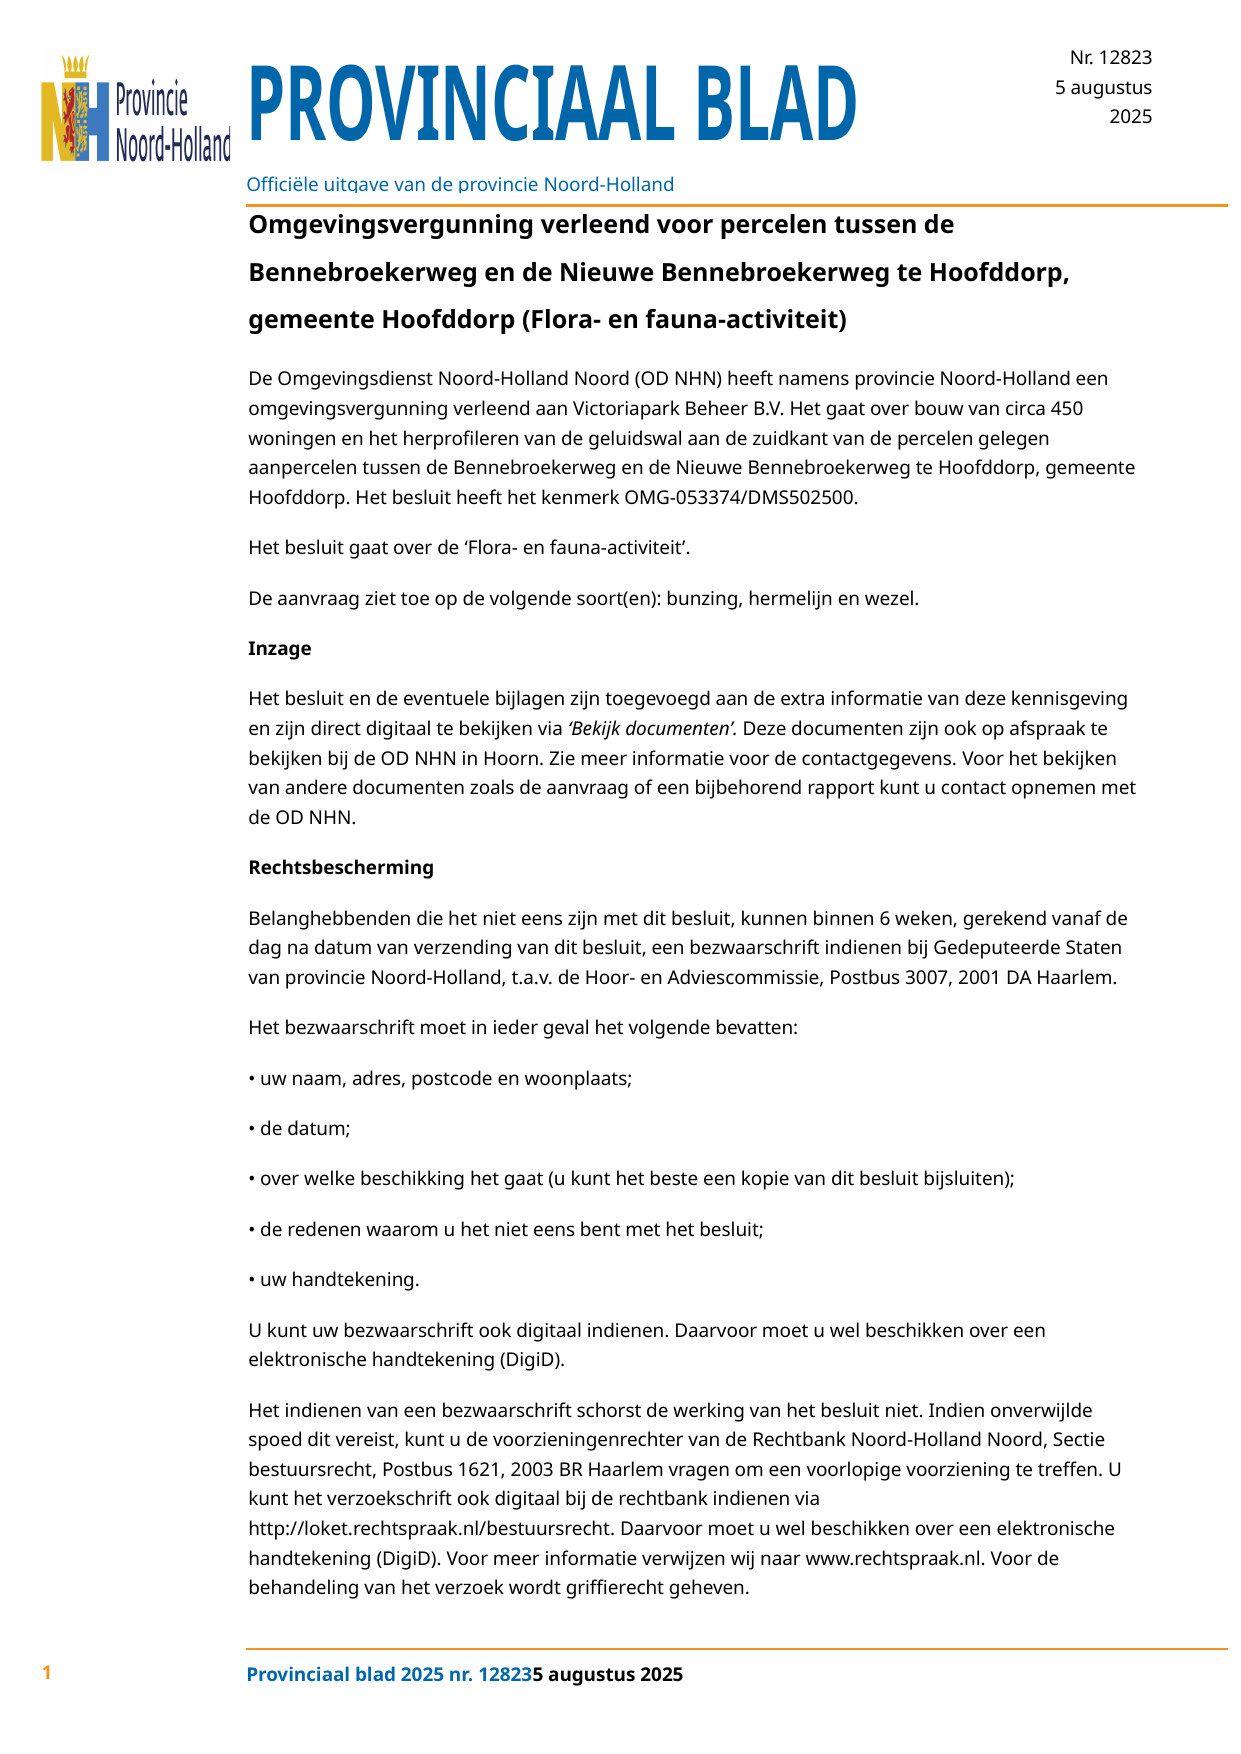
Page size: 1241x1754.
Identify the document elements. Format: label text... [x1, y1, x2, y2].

text Inzage [248, 635, 1152, 661]
text Omgevingsvergunning verleend voor percelen tussen de Bennebroekerweg en de Nieuwe Bennebroekerweg te Hoofddorp, gemeente Hoofddorp (Flora- en fauna-activiteit) [248, 207, 1152, 336]
text • uw naam, adres, postcode en woonplaats; [248, 1065, 1152, 1090]
text U kunt uw bezwaarschrift ook digitaal indienen. Daarvoor moet u wel beschikken over een elektronische handtekening (DigiD). [248, 1317, 1152, 1372]
text Het besluit gaat over de ‘Flora- en fauna-activiteit’. [248, 534, 1152, 560]
text De Omgevingsdienst Noord-Holland Noord (OD NHN) heeft namens provincie Noord-Holland een omgevingsvergunning verleend aan Victoriapark Beheer B.V. Het gaat over bouw van circa 450 woningen en het herprofileren van de geluidswal aan de zuidkant van de percelen gelegen aanpercelen tussen de Bennebroekerweg en de Nieuwe Bennebroekerweg te Hoofddorp, gemeente Hoofddorp. Het besluit heeft het kenmerk OMG-053374/DMS502500. [248, 366, 1152, 509]
text Belanghebbenden die het niet eens zijn met dit besluit, kunnen binnen 6 weken, gerekend vanaf de dag na datum van verzending van dit besluit, een bezwaarschrift indienen bij Gedeputeerde Staten van provincie Noord-Holland, t.a.v. de Hoor- en Adviescommissie, Postbus 3007, 2001 DA Haarlem. [248, 905, 1152, 989]
text De aanvraag ziet toe op de volgende soort(en): bunzing, hermelijn en wezel. [248, 585, 1152, 610]
text Rechtsbescherming [248, 854, 1152, 880]
text Het bezwaarschrift moet in ieder geval het volgende bevatten: [248, 1014, 1152, 1040]
text • de redenen waarom u het niet eens bent met het besluit; [248, 1216, 1152, 1242]
text • de datum; [248, 1115, 1152, 1141]
text • uw handtekening. [248, 1266, 1152, 1292]
text • over welke beschikking het gaat (u kunt het beste een kopie van dit besluit bijsluiten); [248, 1166, 1152, 1191]
text Het indienen van een bezwaarschrift schorst de werking van het besluit niet. Indien onverwijlde spoed dit vereist, kunt u de voorzieningenrechter van de Rechtbank Noord-Holland Noord, Sectie bestuursrecht, Postbus 1621, 2003 BR Haarlem vragen om een voorlopige voorziening te treffen. U kunt het verzoekschrift ook digitaal bij de rechtbank indienen via http://loket.rechtspraak.nl/bestuursrecht. Daarvoor moet u wel beschikken over een elektronische handtekening (DigiD). Voor meer informatie verwijzen wij naar www.rechtspraak.nl. Voor de behandeling van het verzoek wordt griffierecht geheven. [248, 1397, 1152, 1600]
picture [41, 47, 231, 172]
text Het besluit en de eventuele bijlagen zijn toegevoegd aan de extra informatie van deze kennisgeving en zijn direct digitaal te bekijken via ‘Bekijk documenten’. Deze documenten zijn ook op afspraak te bekijken bij de OD NHN in Hoorn. Zie meer informatie voor de contactgegevens. Voor het bekijken van andere documenten zoals de aanvraag of een bijbehorend rapport kunt u contact opnemen met de OD NHN. [248, 686, 1152, 829]
